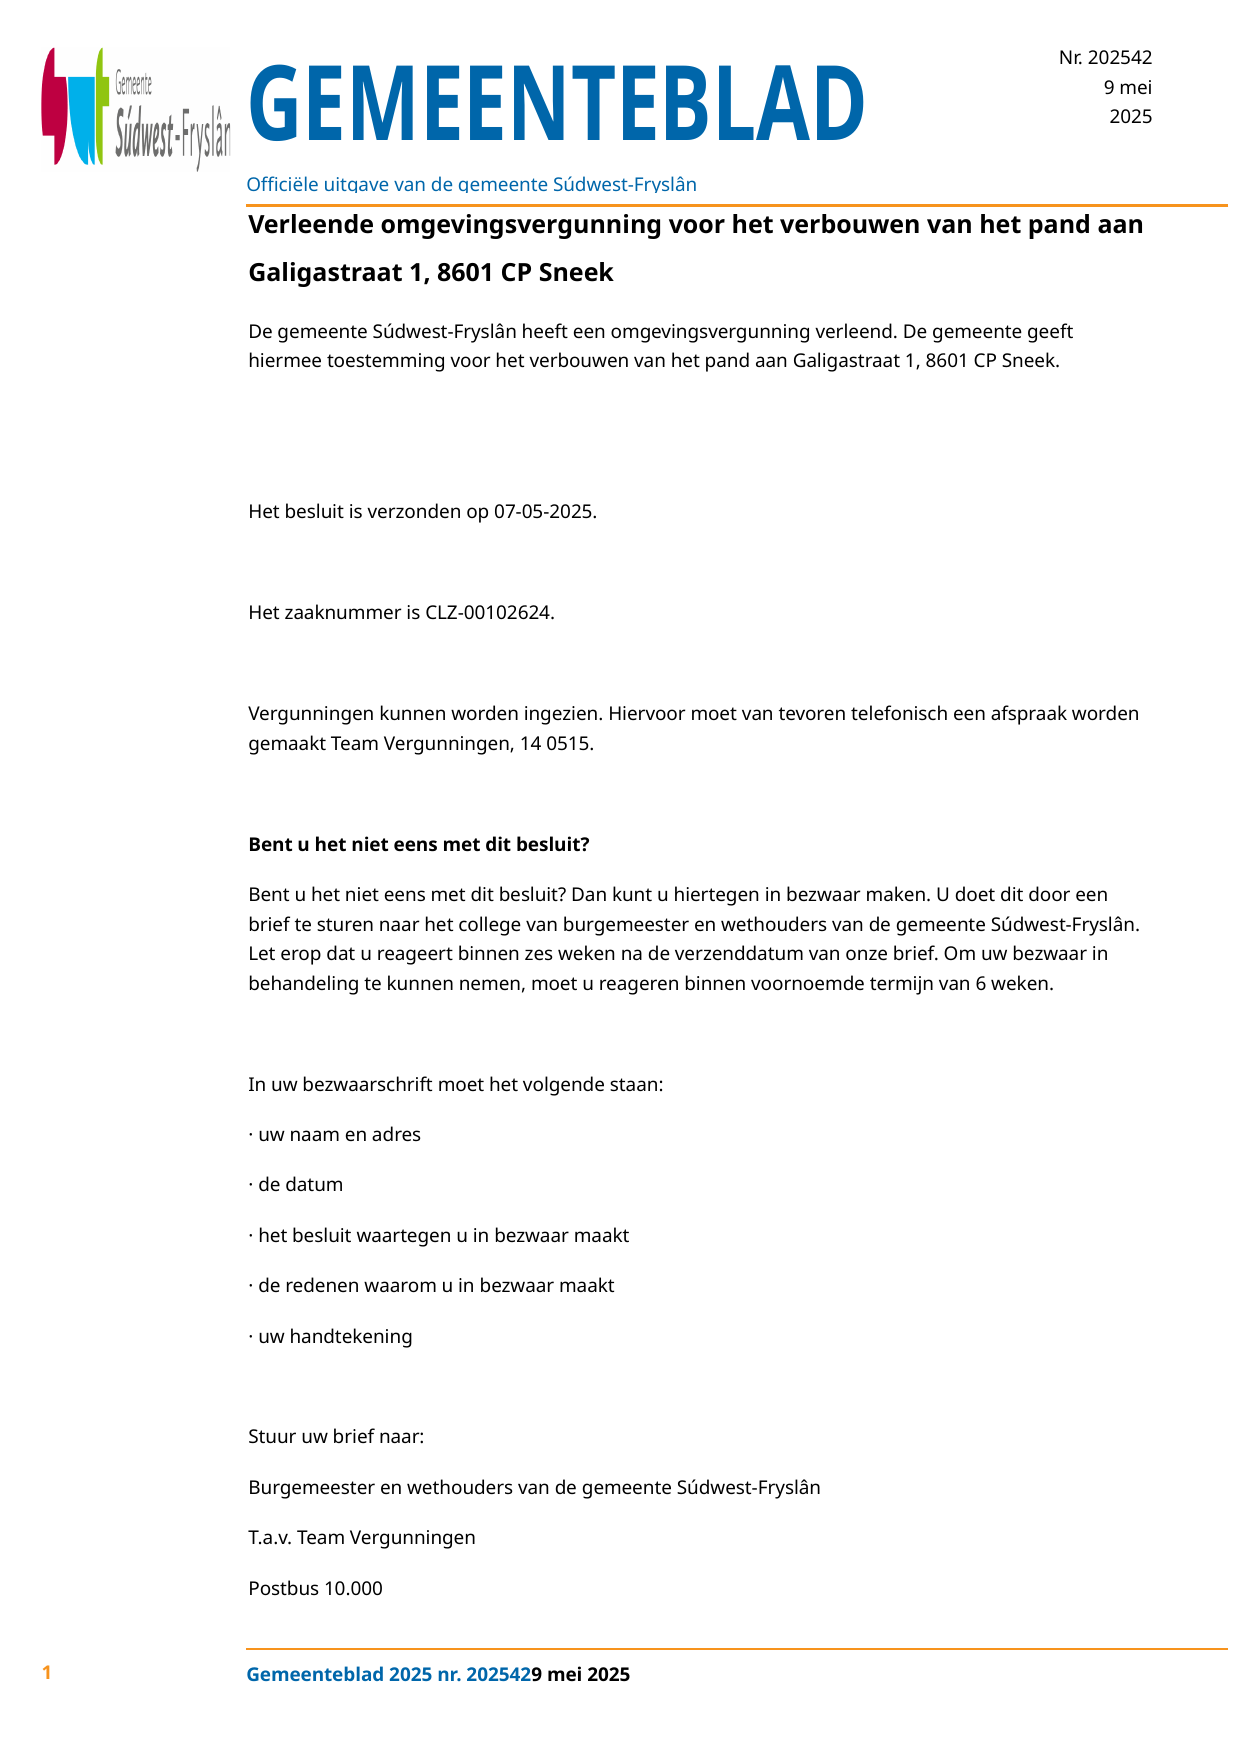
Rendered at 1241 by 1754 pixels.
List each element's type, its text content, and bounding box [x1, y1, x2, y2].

text De gemeente Súdwest-Fryslân heeft een omgevingsvergunning verleend. De gemeente geeft hiermee toestemming voor het verbouwen van het pand aan Galigastraat 1, 8601 CP Sneek. [248, 318, 1152, 373]
text Vergunningen kunnen worden ingezien. Hiervoor moet van tevoren telefonisch een afspraak worden gemaakt Team Vergunningen, 14 0515. [248, 700, 1152, 756]
text Postbus 10.000 [248, 1575, 1152, 1601]
text In uw bezwaarschrift moet het volgende staan: [248, 1071, 1152, 1097]
text Stuur uw brief naar: [248, 1424, 1152, 1449]
text · de redenen waarom u in bezwaar maakt [248, 1272, 1152, 1298]
text Burgemeester en wethouders van de gemeente Súdwest-Fryslân [248, 1474, 1152, 1500]
picture [41, 47, 231, 172]
text Het zaaknummer is CLZ-00102624. [248, 599, 1152, 625]
text · uw handtekening [248, 1323, 1152, 1349]
text · de datum [248, 1172, 1152, 1197]
text Verleende omgevingsvergunning voor het verbouwen van het pand aan Galigastraat 1, 8601 CP Sneek [248, 207, 1152, 288]
text · het besluit waartegen u in bezwaar maakt [248, 1222, 1152, 1248]
text Bent u het niet eens met dit besluit? Dan kunt u hiertegen in bezwaar maken. U doet dit door een brief te sturen naar het college van burgemeester en wethouders van de gemeente Súdwest-Fryslân. Let erop dat u reageert binnen zes weken na de verzenddatum van onze brief. Om uw bezwaar in behandeling te kunnen nemen, moet u reageren binnen voornoemde termijn van 6 weken. [248, 881, 1152, 996]
text Bent u het niet eens met dit besluit? [248, 831, 1152, 857]
text T.a.v. Team Vergunningen [248, 1524, 1152, 1550]
text Het besluit is verzonden op 07-05-2025. [248, 499, 1152, 524]
text · uw naam en adres [248, 1121, 1152, 1147]
